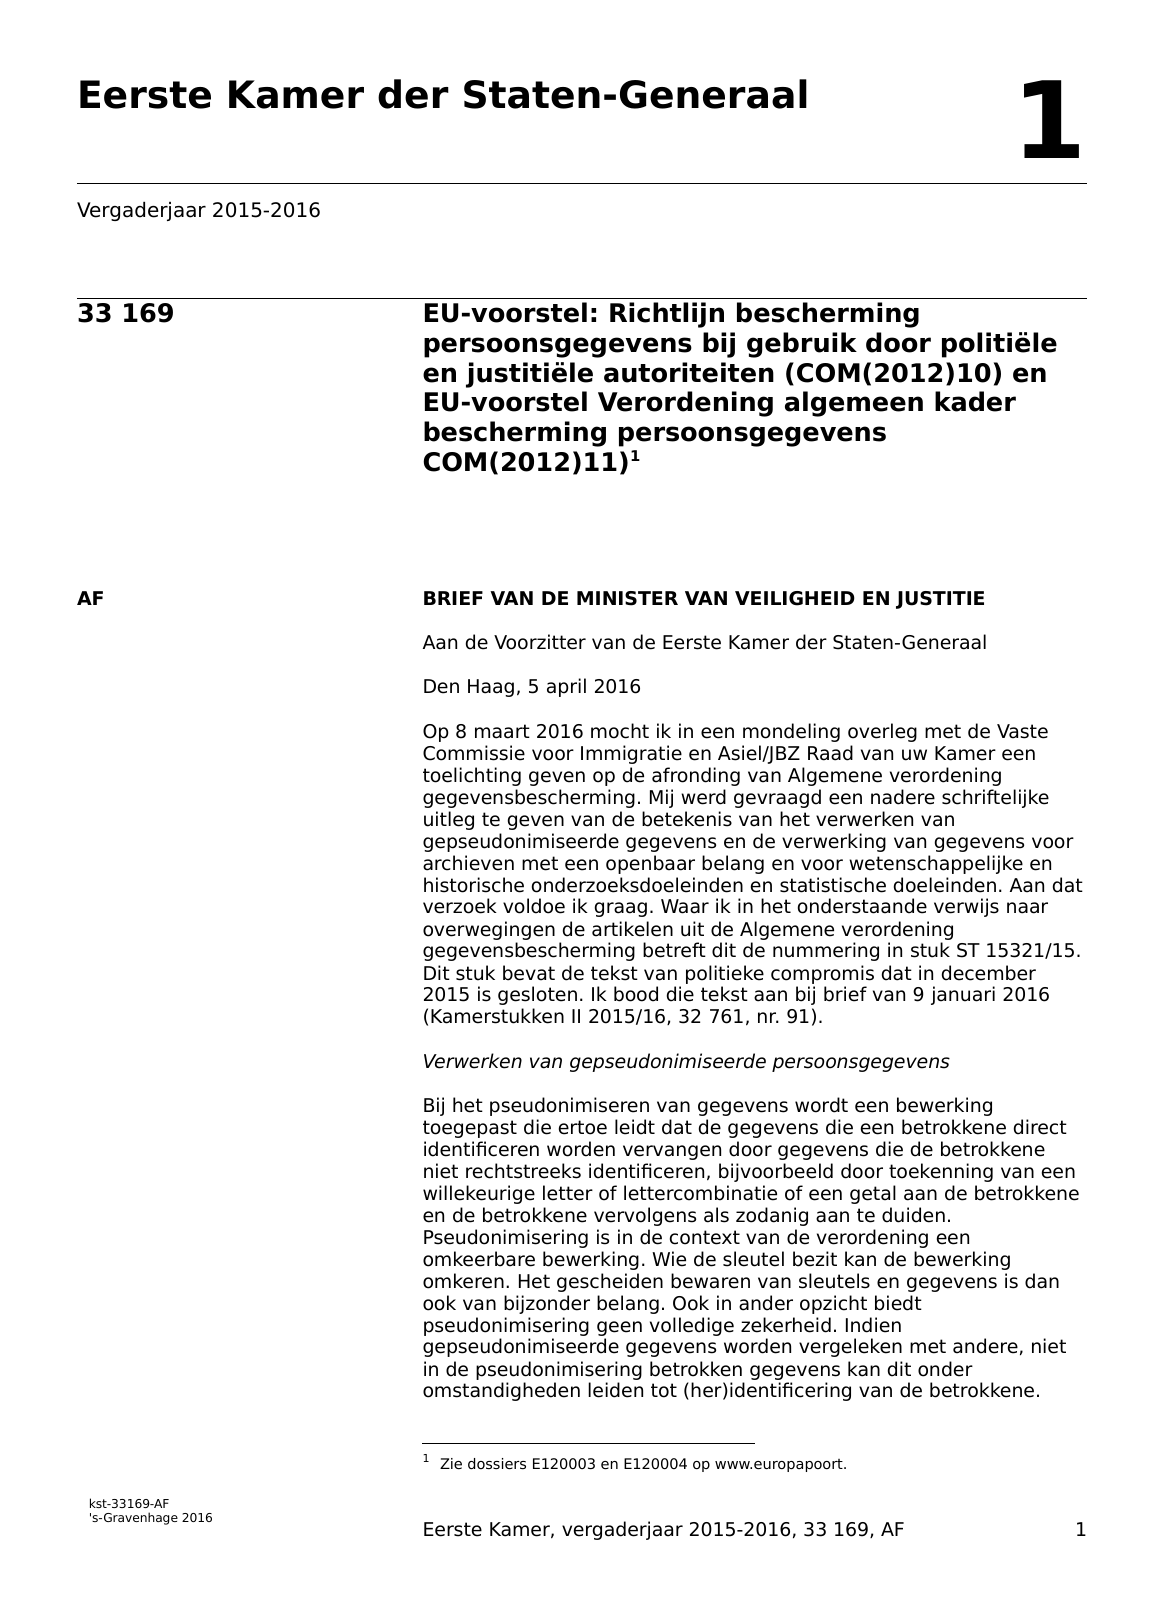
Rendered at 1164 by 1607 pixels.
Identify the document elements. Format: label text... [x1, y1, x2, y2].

text Zie dossiers E120003 en E120004 op www.europapoort. [422, 1452, 1087, 1474]
text Aan de Voorzitter van de Eerste Kamer der Staten-Generaal [422, 632, 1087, 654]
text Op 8 maart 2016 mocht ik in een mondeling overleg met de Vaste Commissie voor Immigratie en Asiel/JBZ Raad van uw Kamer een toelichting geven op de afronding van Algemene verordening gegevensbescherming. Mij werd gevraagd een nadere schriftelijke uitleg te geven van de betekenis van het verwerken van gepseudonimiseerde gegevens en de verwerking van gegevens voor archieven met een openbaar belang en voor wetenschappelijke en historische onderzoeksdoeleinden en statistische doeleinden. Aan dat verzoek voldoe ik graag. Waar ik in het onderstaande verwijs naar overwegingen de artikelen uit de Algemene verordening gegevensbescherming betreft dit de nummering in stuk ST 15321/15. Dit stuk bevat de tekst van politieke compromis dat in december 2015 is gesloten. Ik bood die tekst aan bij brief van 9 januari 2016 (Kamerstukken II 2015/16, 32 761, nr. 91). [422, 721, 1087, 1028]
table_header Eerste Kamer der Staten-Generaal [77, 59, 886, 183]
text 's-Gravenhage 2016 [88, 1511, 323, 1525]
table_header 1 [886, 59, 1087, 183]
table_cell Vergaderjaar 2015-2016 [77, 184, 1087, 298]
text Bij het pseudonimiseren van gegevens wordt een bewerking toegepast die ertoe leidt dat de gegevens die een betrokkene direct identificeren worden vervangen door gegevens die de betrokkene niet rechtstreeks identificeren, bijvoorbeeld door toekenning van een willekeurige letter of lettercombinatie of een getal aan de betrokkene en de betrokkene vervolgens als zodanig aan te duiden. Pseudonimisering is in de context van de verordening een omkeerbare bewerking. Wie de sleutel bezit kan de bewerking omkeren. Het gescheiden bewaren van sleutels en gegevens is dan ook van bijzonder belang. Ook in ander opzicht biedt pseudonimisering geen volledige zekerheid. Indien gepseudonimiseerde gegevens worden vergeleken met andere, niet in de pseudonimisering betrokken gegevens kan dit onder omstandigheden leiden tot (her)identificering van de betrokkene. [422, 1095, 1087, 1402]
subtitle Verwerken van gepseudonimiseerde persoonsgegevens [422, 1051, 1087, 1072]
subtitle 33 169 EU-voorstel: Richtlijn bescherming persoonsgegevens bij gebruik door politiële en justitiële autoriteiten (COM(2012)10) en EU-voorstel Verordening algemeen kader bescherming persoonsgegevens COM(2012)11) [77, 299, 1087, 477]
text Den Haag, 5 april 2016 [422, 676, 1087, 698]
text kst-33169-AF [88, 1497, 323, 1511]
subtitle AF BRIEF VAN DE MINISTER VAN VEILIGHEID EN JUSTITIE [77, 588, 1087, 610]
